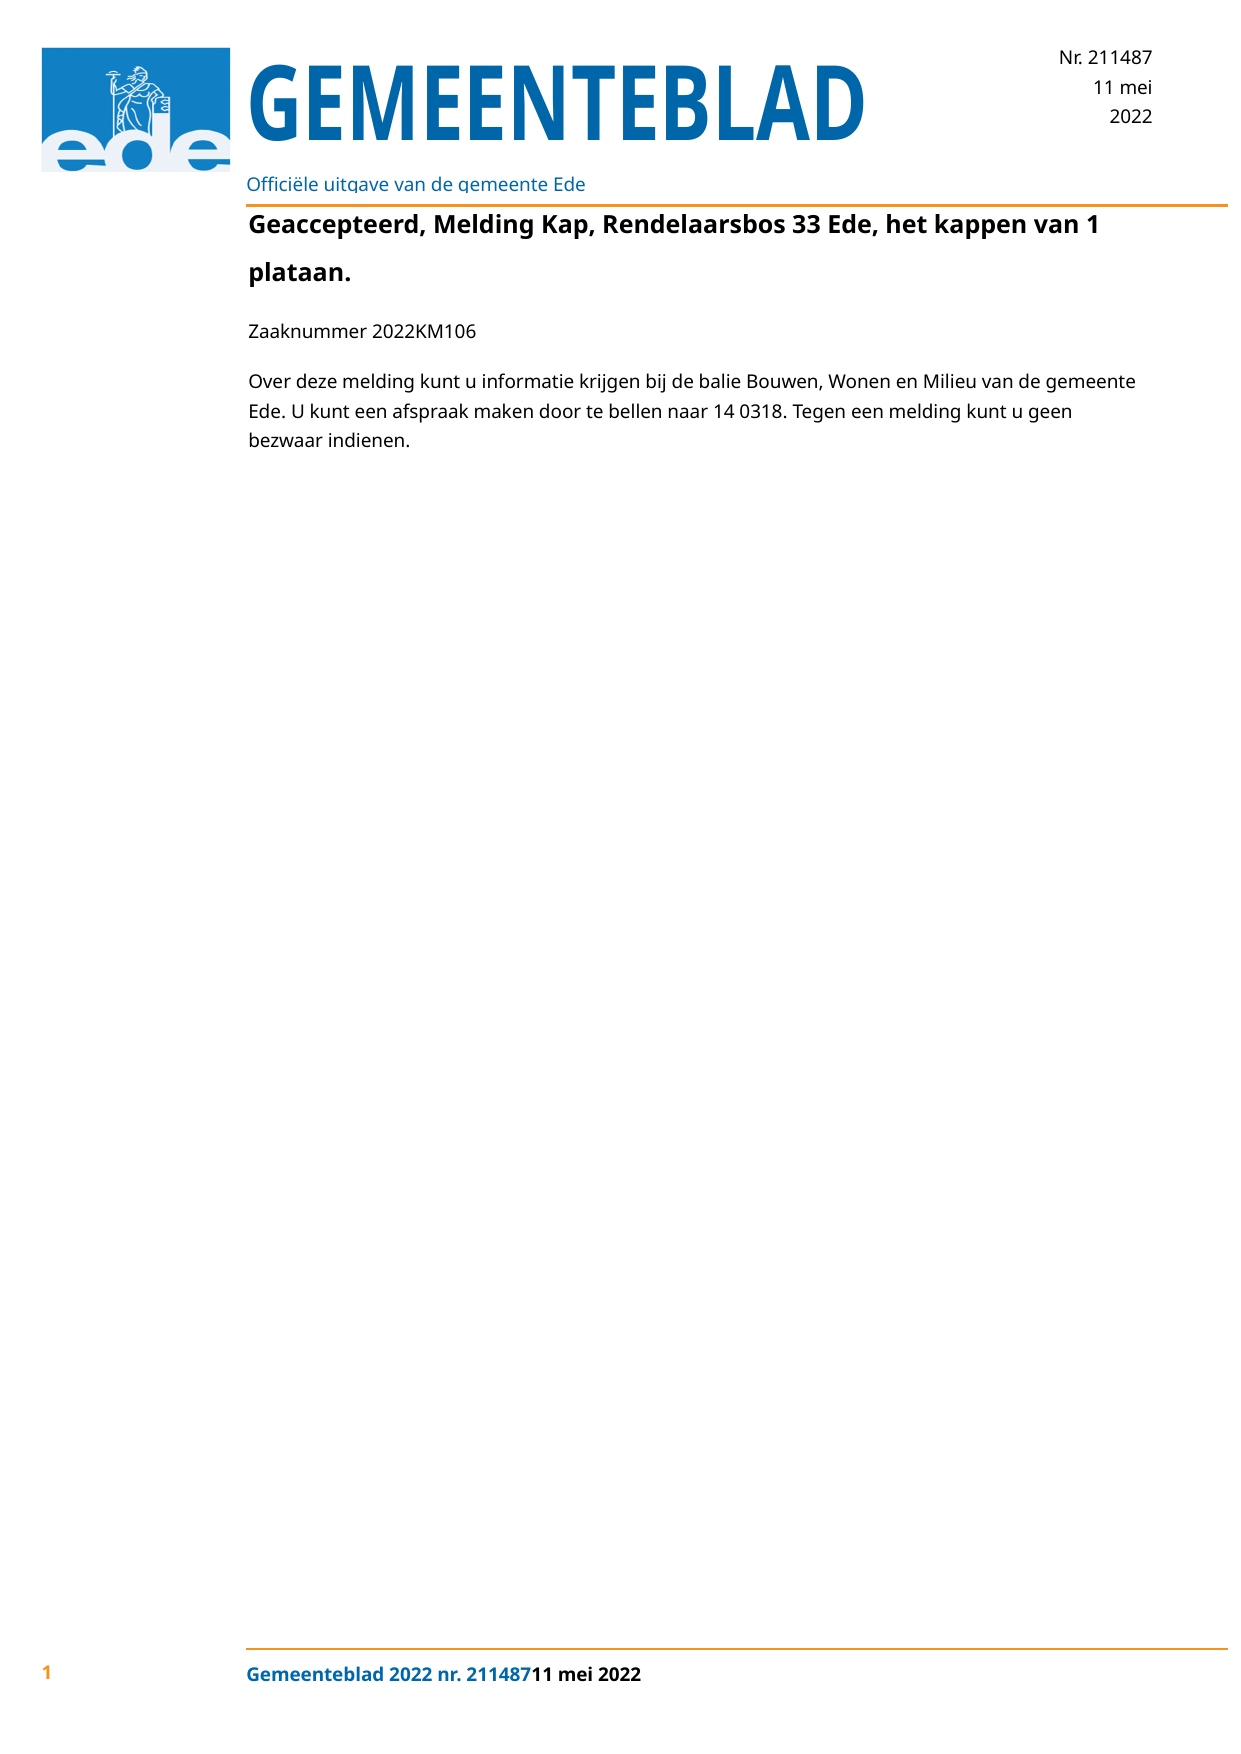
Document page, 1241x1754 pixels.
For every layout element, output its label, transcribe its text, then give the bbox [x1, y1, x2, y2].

text Over deze melding kunt u informatie krijgen bij de balie Bouwen, Wonen en Milieu van de gemeente Ede. U kunt een afspraak maken door te bellen naar 14 0318. Tegen een melding kunt u geen bezwaar indienen. [248, 368, 1152, 453]
text Geaccepteerd, Melding Kap, Rendelaarsbos 33 Ede, het kappen van 1 plataan. [248, 207, 1152, 288]
picture [41, 47, 231, 172]
text Zaaknummer 2022KM106 [248, 318, 1152, 344]
